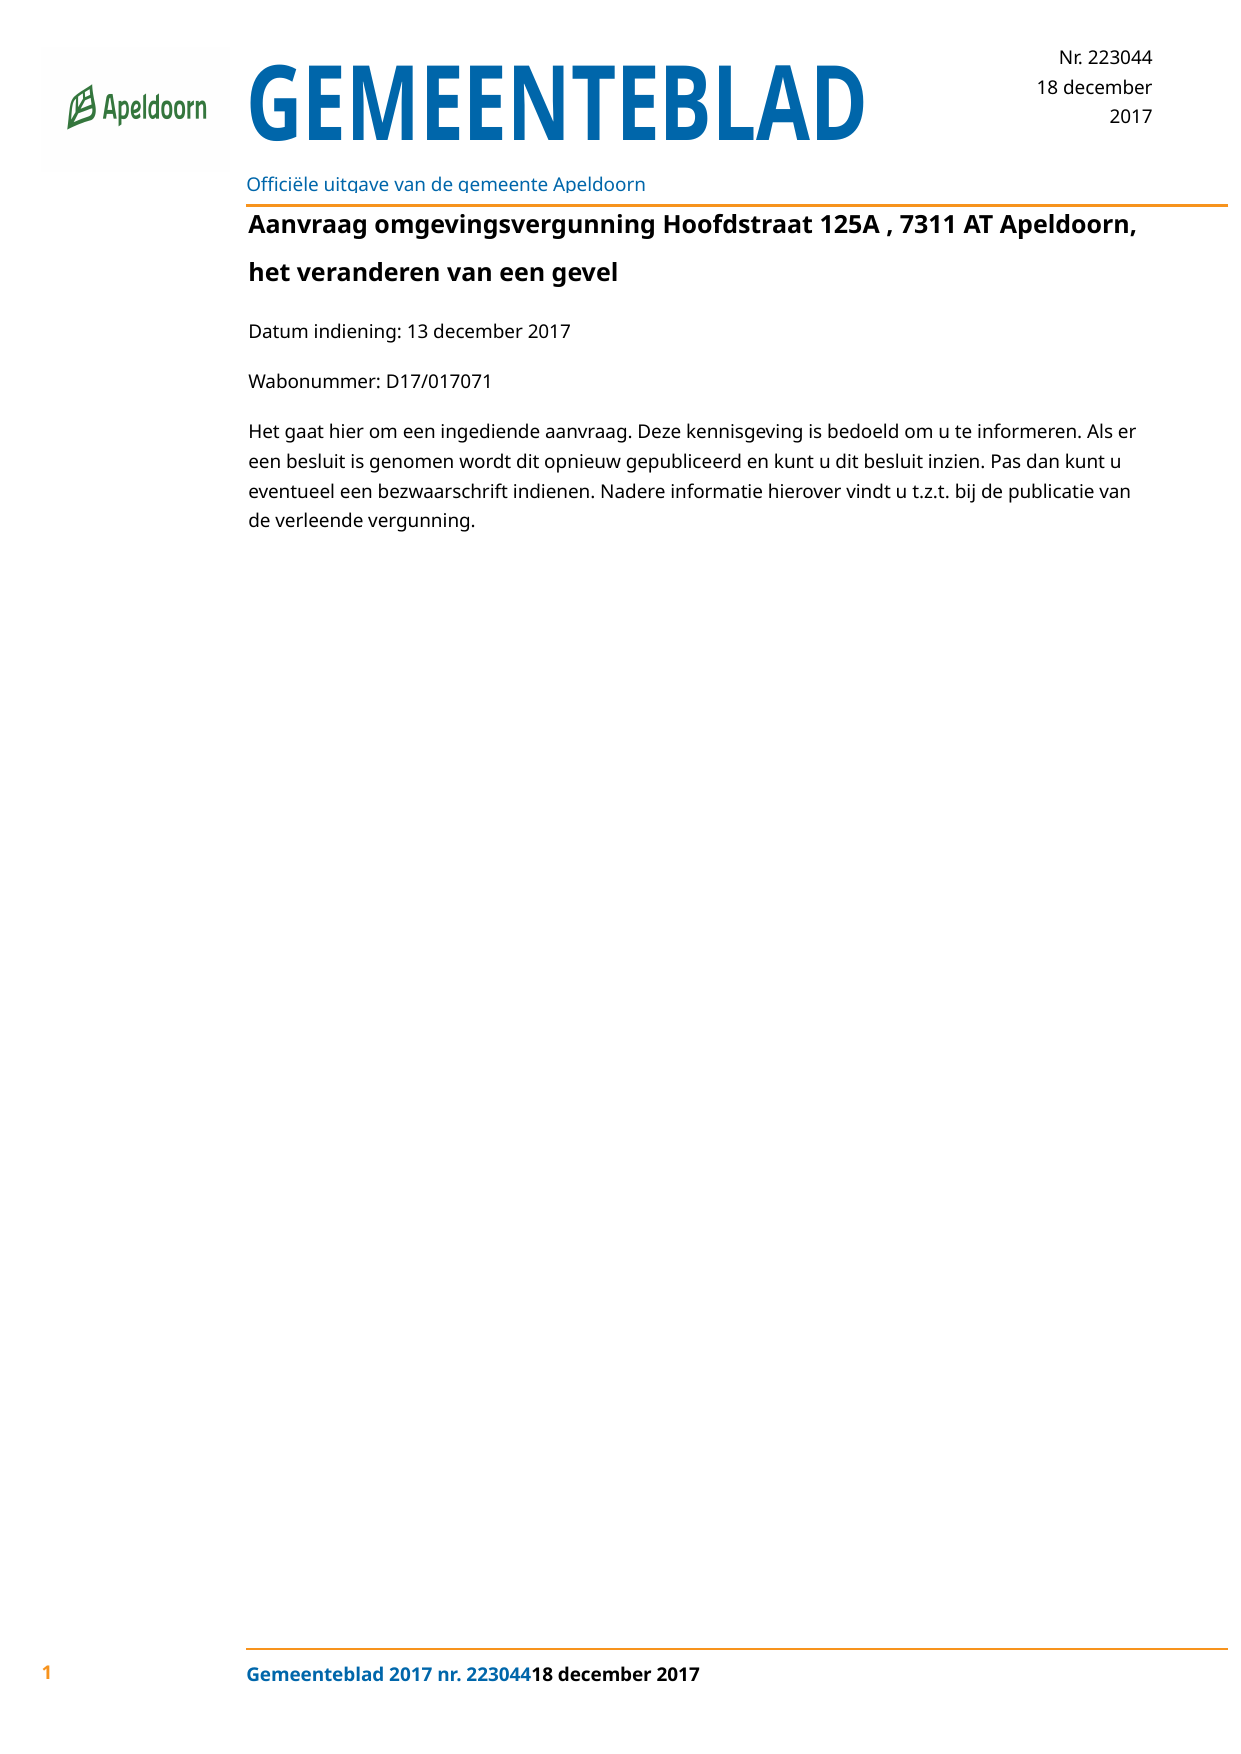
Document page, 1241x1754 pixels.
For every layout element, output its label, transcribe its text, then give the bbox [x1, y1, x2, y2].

text Wabonummer: D17/017071 [248, 368, 1152, 394]
text Aanvraag omgevingsvergunning Hoofdstraat 125A , 7311 AT Apeldoorn, het veranderen van een gevel [248, 207, 1152, 288]
text Datum indiening: 13 december 2017 [248, 318, 1152, 344]
text Het gaat hier om een ingediende aanvraag. Deze kennisgeving is bedoeld om u te informeren. Als er een besluit is genomen wordt dit opnieuw gepubliceerd en kunt u dit besluit inzien. Pas dan kunt u eventueel een bezwaarschrift indienen. Nadere informatie hierover vindt u t.z.t. bij de publicatie van de verleende vergunning. [248, 419, 1152, 533]
picture [41, 47, 231, 172]
